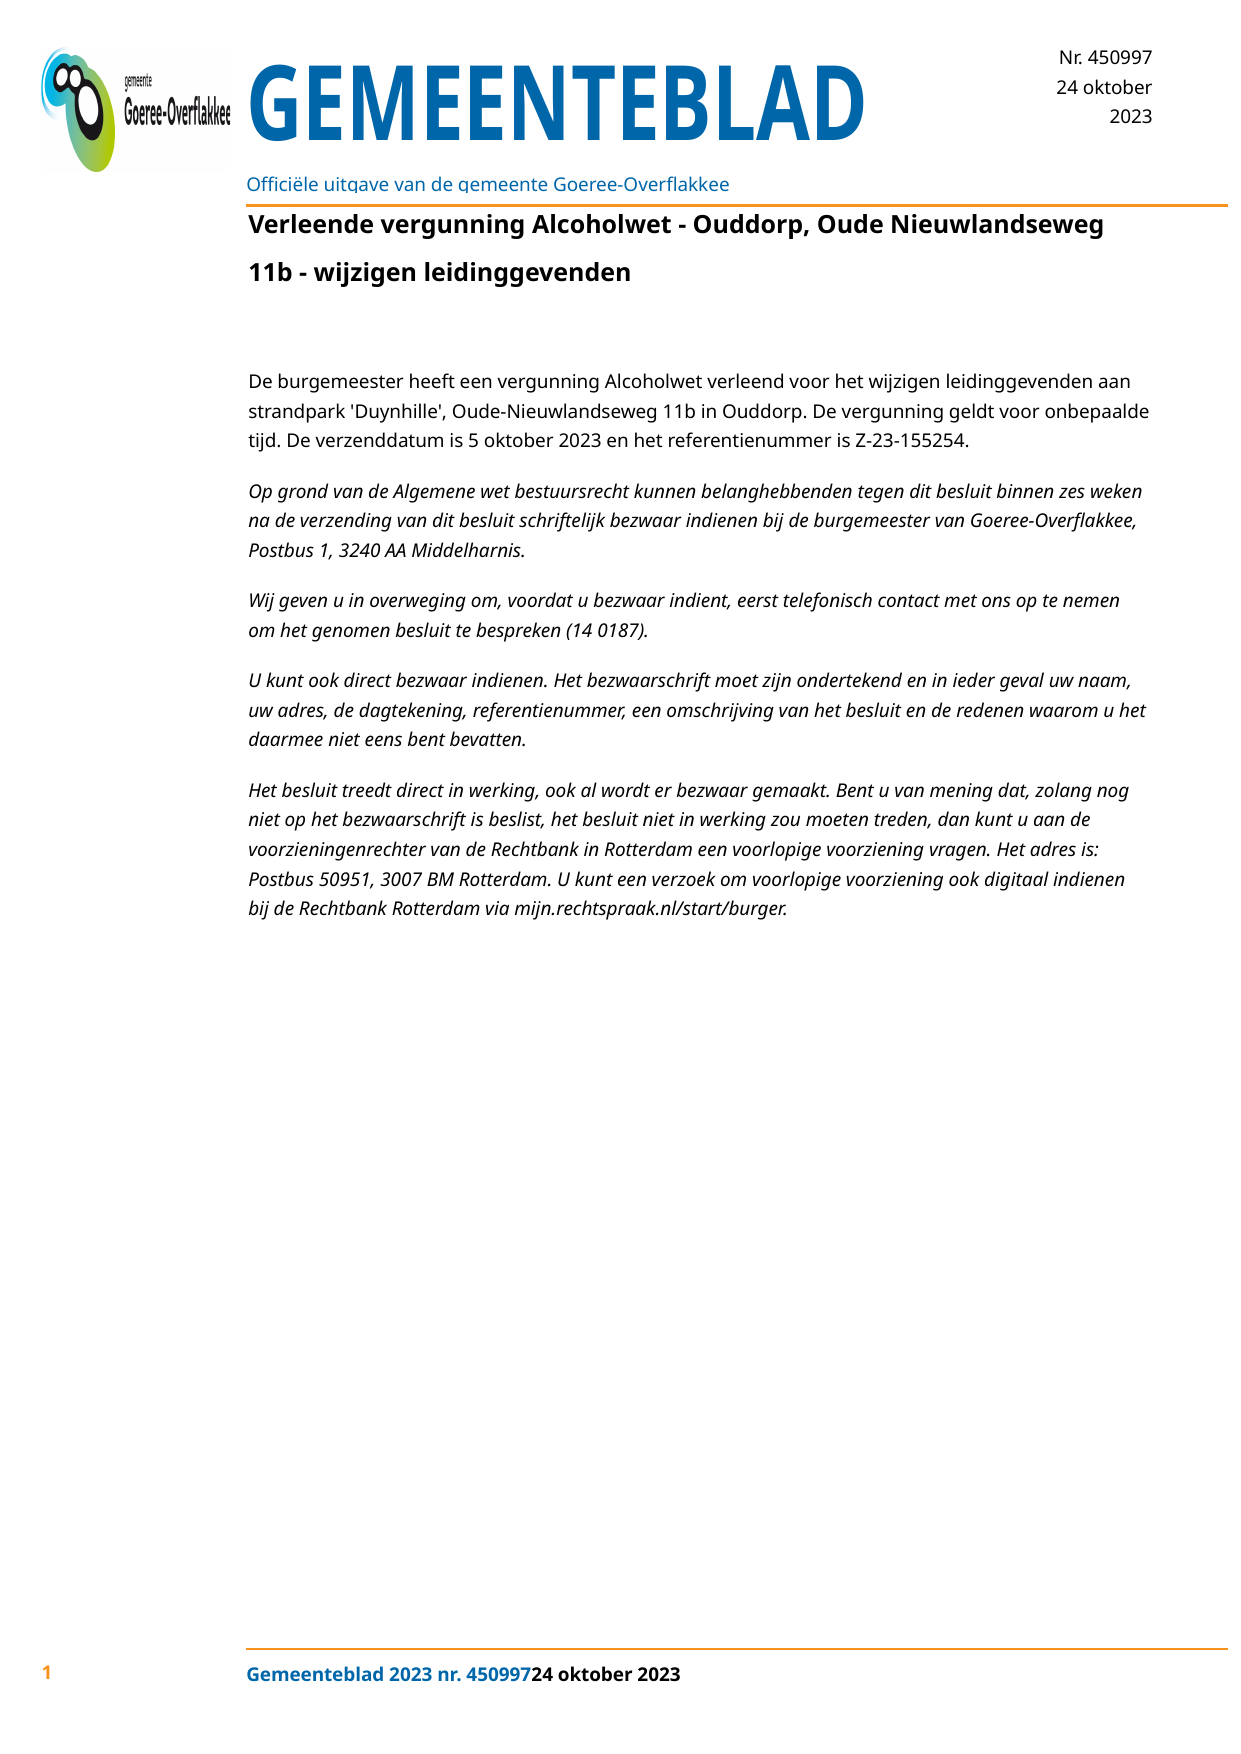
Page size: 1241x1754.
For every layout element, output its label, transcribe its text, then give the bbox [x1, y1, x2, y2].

text Op grond van de Algemene wet bestuursrecht kunnen belanghebbenden tegen dit besluit binnen zes weken na de verzending van dit besluit schriftelijk bezwaar indienen bij de burgemeester van Goeree-Overflakkee, Postbus 1, 3240 AA Middelharnis. [248, 478, 1152, 563]
text Het besluit treedt direct in werking, ook al wordt er bezwaar gemaakt. Bent u van mening dat, zolang nog niet op het bezwaarschrift is beslist, het besluit niet in werking zou moeten treden, dan kunt u aan de voorzieningenrechter van de Rechtbank in Rotterdam een voorlopige voorziening vragen. Het adres is: Postbus 50951, 3007 BM Rotterdam. U kunt een verzoek om voorlopige voorziening ook digitaal indienen bij de Rechtbank Rotterdam via mijn.rechtspraak.nl/start/burger. [248, 777, 1152, 921]
text Wij geven u in overweging om, voordat u bezwaar indient, eerst telefonisch contact met ons op te nemen om het genomen besluit te bespreken (14 0187). [248, 587, 1152, 643]
text Verleende vergunning Alcoholwet - Ouddorp, Oude Nieuwlandseweg 11b - wijzigen leidinggevenden [248, 207, 1152, 288]
picture [41, 47, 231, 172]
text U kunt ook direct bezwaar indienen. Het bezwaarschrift moet zijn ondertekend en in ieder geval uw naam, uw adres, de dagtekening, referentienummer, een omschrijving van het besluit en de redenen waarom u het daarmee niet eens bent bevatten. [248, 667, 1152, 752]
text De burgemeester heeft een vergunning Alcoholwet verleend voor het wijzigen leidinggevenden aan strandpark 'Duynhille', Oude-Nieuwlandseweg 11b in Ouddorp. De vergunning geldt voor onbepaalde tijd. De verzenddatum is 5 oktober 2023 en het referentienummer is Z-23-155254. [248, 368, 1152, 453]
